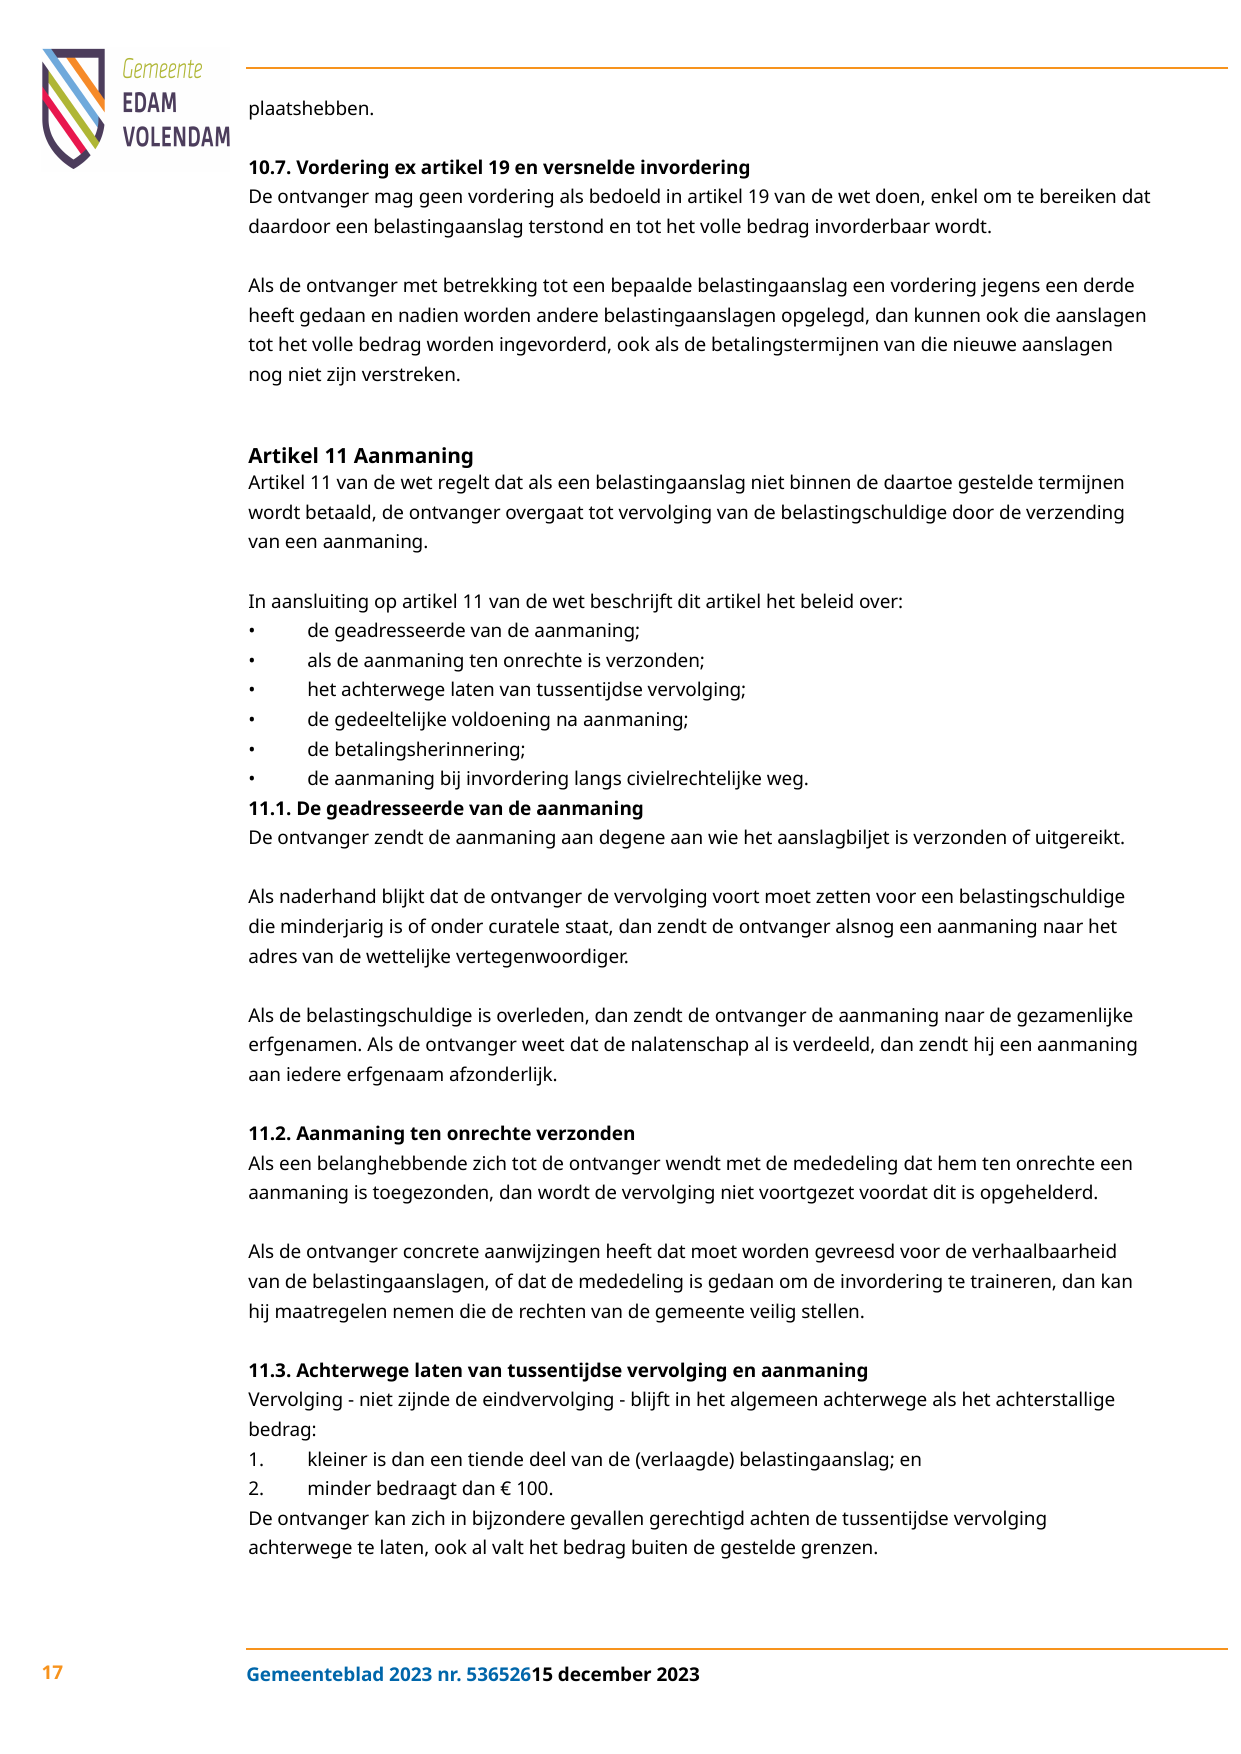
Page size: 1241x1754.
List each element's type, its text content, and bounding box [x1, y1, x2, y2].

text plaatshebben. [248, 95, 1152, 121]
text Als de belastingschuldige is overleden, dan zendt de ontvanger de aanmaning naar de gezamenlijke erfgenamen. Als de ontvanger weet dat de nalatenschap al is verdeeld, dan zendt hij een aanmaning aan iedere erfgenaam afzonderlijk. [248, 1002, 1152, 1087]
list als de aanmaning ten onrechte is verzonden; [248, 647, 1152, 673]
list het achterwege laten van tussentijdse vervolging; [248, 677, 1152, 702]
text De ontvanger mag geen vordering als bedoeld in artikel 19 van de wet doen, enkel om te bereiken dat daardoor een belastingaanslag terstond en tot het volle bedrag invorderbaar wordt. [248, 183, 1152, 239]
text In aansluiting op artikel 11 van de wet beschrijft dit artikel het beleid over: [248, 588, 1152, 613]
text De ontvanger zendt de aanmaning aan degene aan wie het aanslagbiljet is verzonden of uitgereikt. [248, 824, 1152, 850]
text De ontvanger kan zich in bijzondere gevallen gerechtigd achten de tussentijdse vervolging achterwege te laten, ook al valt het bedrag buiten de gestelde grenzen. [248, 1505, 1152, 1560]
text Als naderhand blijkt dat de ontvanger de vervolging voort moet zetten voor een belastingschuldige die minderjarig is of onder curatele staat, dan zendt de ontvanger alsnog een aanmaning naar het adres van de wettelijke vertegenwoordiger. [248, 884, 1152, 968]
text Als een belanghebbende zich tot de ontvanger wendt met de mededeling dat hem ten onrechte een aanmaning is toegezonden, dan wordt de vervolging niet voortgezet voordat dit is opgehelderd. [248, 1150, 1152, 1205]
list kleiner is dan een tiende deel van de (verlaagde) belastingaanslag; en [248, 1446, 1152, 1471]
text Artikel 11 van de wet regelt dat als een belastingaanslag niet binnen de daartoe gestelde termijnen wordt betaald, de ontvanger overgaat tot vervolging van de belastingschuldige door de verzending van een aanmaning. [248, 469, 1152, 554]
text Als de ontvanger concrete aanwijzingen heeft dat moet worden gevreesd voor de verhaalbaarheid van de belastingaanslagen, of dat de mededeling is gedaan om de invordering te traineren, dan kan hij maatregelen nemen die de rechten van de gemeente veilig stellen. [248, 1239, 1152, 1323]
list de geadresseerde van de aanmaning; [248, 617, 1152, 643]
text Vervolging - niet zijnde de eindvervolging - blijft in het algemeen achterwege als het achterstallige bedrag: [248, 1387, 1152, 1442]
list de gedeeltelijke voldoening na aanmaning; [248, 706, 1152, 732]
text 10.7. Vordering ex artikel 19 en versnelde invordering [248, 154, 1152, 180]
text 11.1. De geadresseerde van de aanmaning [248, 795, 1152, 821]
text 11.3. Achterwege laten van tussentijdse vervolging en aanmaning [248, 1357, 1152, 1383]
list de aanmaning bij invordering langs civielrechtelijke weg. [248, 765, 1152, 791]
text Als de ontvanger met betrekking tot een bepaalde belastingaanslag een vordering jegens een derde heeft gedaan en nadien worden andere belastingaanslagen opgelegd, dan kunnen ook die aanslagen tot het volle bedrag worden ingevorderd, ook als de betalingstermijnen van die nieuwe aanslagen nog niet zijn verstreken. [248, 272, 1152, 387]
list minder bedraagt dan € 100. [248, 1475, 1152, 1501]
text 11.2. Aanmaning ten onrechte verzonden [248, 1120, 1152, 1146]
picture [41, 47, 231, 172]
text Artikel 11 Aanmaning [248, 441, 1152, 469]
list de betalingsherinnering; [248, 736, 1152, 761]
